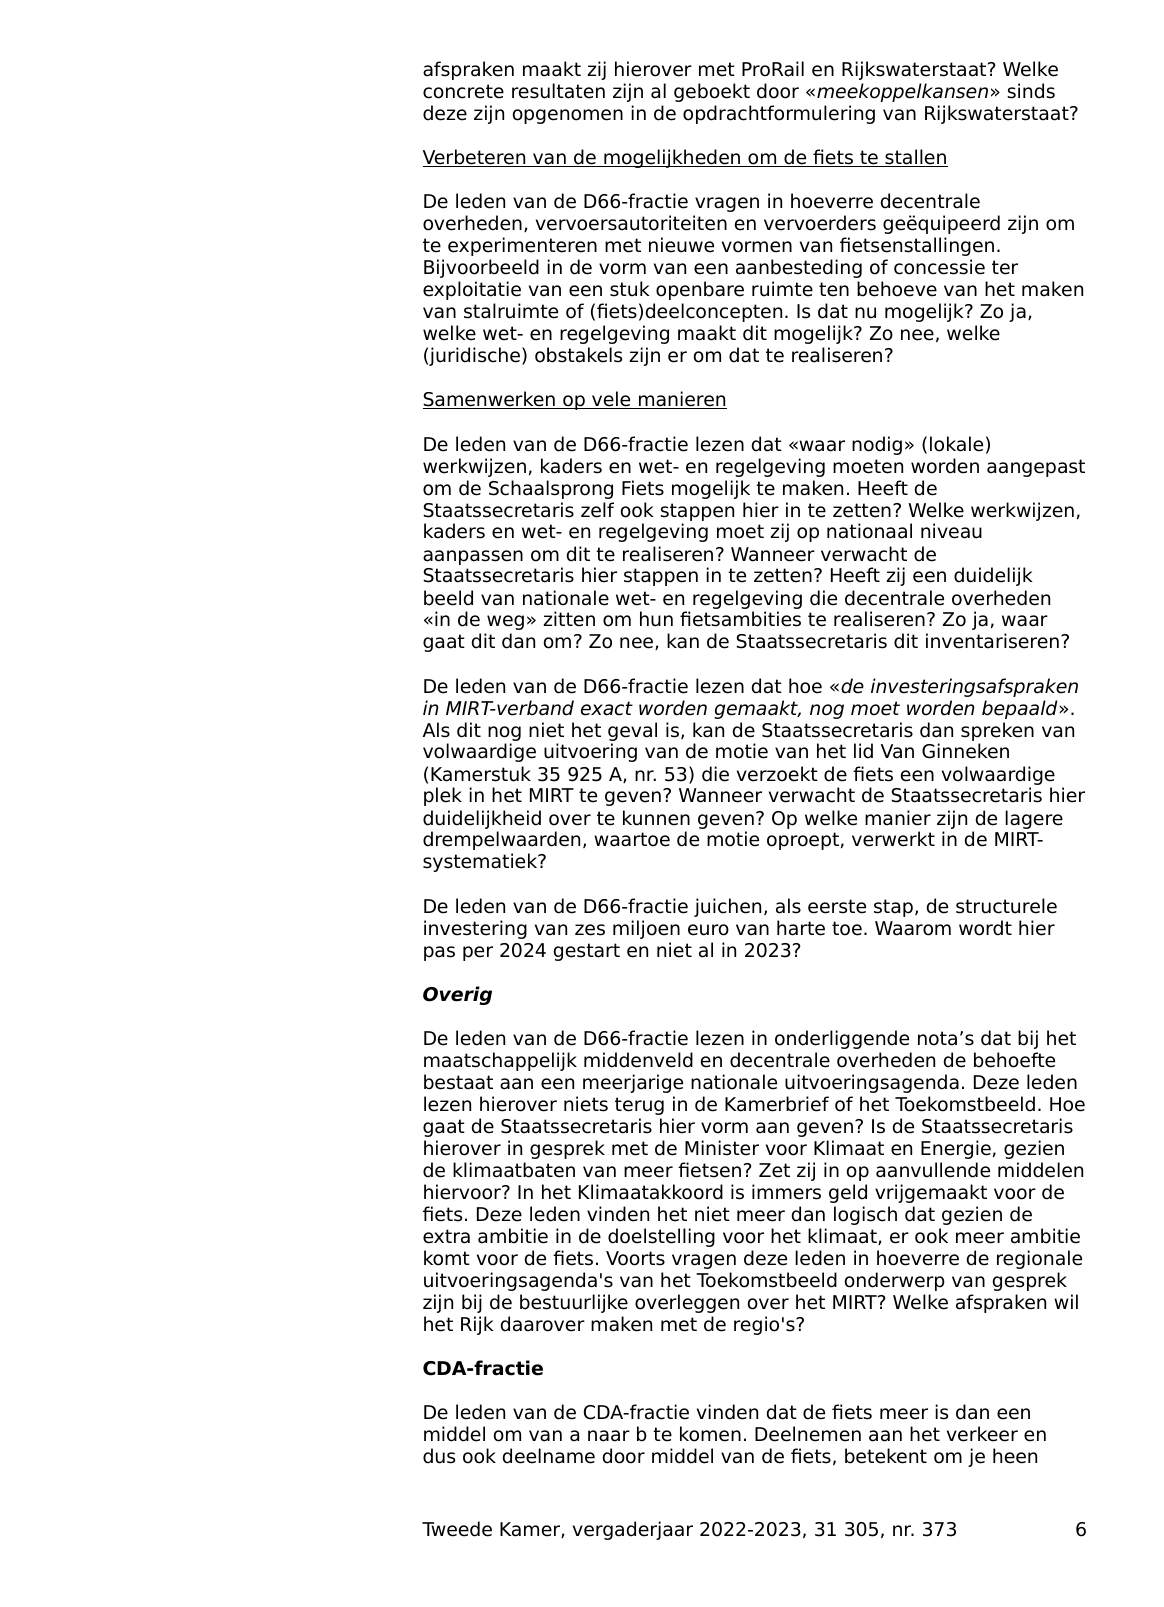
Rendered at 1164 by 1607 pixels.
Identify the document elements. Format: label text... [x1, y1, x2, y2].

text afspraken maakt zij hierover met ProRail en Rijkswaterstaat? Welke concrete resultaten zijn al geboekt door «meekoppelkansen» sinds deze zijn opgenomen in de opdrachtformulering van Rijkswaterstaat? [422, 59, 1087, 125]
subtitle Overig [422, 984, 1087, 1006]
text De leden van de D66-fractie juichen, als eerste stap, de structurele investering van zes miljoen euro van harte toe. Waarom wordt hier pas per 2024 gestart en niet al in 2023? [422, 896, 1087, 961]
text De leden van de D66-fractie lezen dat hoe «de investeringsafspraken in MIRT-verband exact worden gemaakt, nog moet worden bepaald». Als dit nog niet het geval is, kan de Staatssecretaris dan spreken van volwaardige uitvoering van de motie van het lid Van Ginneken (Kamerstuk 35 925 A, nr. 53) die verzoekt de fiets een volwaardige plek in het MIRT te geven? Wanneer verwacht de Staatssecretaris hier duidelijkheid over te kunnen geven? Op welke manier zijn de lagere drempelwaarden, waartoe de motie oproept, verwerkt in de MIRT-systematiek? [422, 676, 1087, 873]
text De leden van de CDA-fractie vinden dat de fiets meer is dan een middel om van a naar b te komen. Deelnemen aan het verkeer en dus ook deelname door middel van de fiets, betekent om je heen [422, 1402, 1087, 1468]
text De leden van de D66-fractie lezen dat «waar nodig» (lokale) werkwijzen, kaders en wet- en regelgeving moeten worden aangepast om de Schaalsprong Fiets mogelijk te maken. Heeft de Staatssecretaris zelf ook stappen hier in te zetten? Welke werkwijzen, kaders en wet- en regelgeving moet zij op nationaal niveau aanpassen om dit te realiseren? Wanneer verwacht de Staatssecretaris hier stappen in te zetten? Heeft zij een duidelijk beeld van nationale wet- en regelgeving die decentrale overheden «in de weg» zitten om hun fietsambities te realiseren? Zo ja, waar gaat dit dan om? Zo nee, kan de Staatssecretaris dit inventariseren? [422, 433, 1087, 653]
subtitle Samenwerken op vele manieren [422, 389, 1087, 411]
text De leden van de D66-fractie vragen in hoeverre decentrale overheden, vervoersautoriteiten en vervoerders geëquipeerd zijn om te experimenteren met nieuwe vormen van fietsenstallingen. Bijvoorbeeld in de vorm van een aanbesteding of concessie ter exploitatie van een stuk openbare ruimte ten behoeve van het maken van stalruimte of (fiets)deelconcepten. Is dat nu mogelijk? Zo ja, welke wet- en regelgeving maakt dit mogelijk? Zo nee, welke (juridische) obstakels zijn er om dat te realiseren? [422, 191, 1087, 367]
text De leden van de D66-fractie lezen in onderliggende nota’s dat bij het maatschappelijk middenveld en decentrale overheden de behoefte bestaat aan een meerjarige nationale uitvoeringsagenda. Deze leden lezen hierover niets terug in de Kamerbrief of het Toekomstbeeld. Hoe gaat de Staatssecretaris hier vorm aan geven? Is de Staatssecretaris hierover in gesprek met de Minister voor Klimaat en Energie, gezien de klimaatbaten van meer fietsen? Zet zij in op aanvullende middelen hiervoor? In het Klimaatakkoord is immers geld vrijgemaakt voor de fiets. Deze leden vinden het niet meer dan logisch dat gezien de extra ambitie in de doelstelling voor het klimaat, er ook meer ambitie komt voor de fiets. Voorts vragen deze leden in hoeverre de regionale uitvoeringsagenda's van het Toekomstbeeld onderwerp van gesprek zijn bij de bestuurlijke overleggen over het MIRT? Welke afspraken wil het Rijk daarover maken met de regio's? [422, 1028, 1087, 1336]
subtitle CDA-fractie [422, 1358, 1087, 1380]
subtitle Verbeteren van de mogelijkheden om de fiets te stallen [422, 147, 1087, 169]
